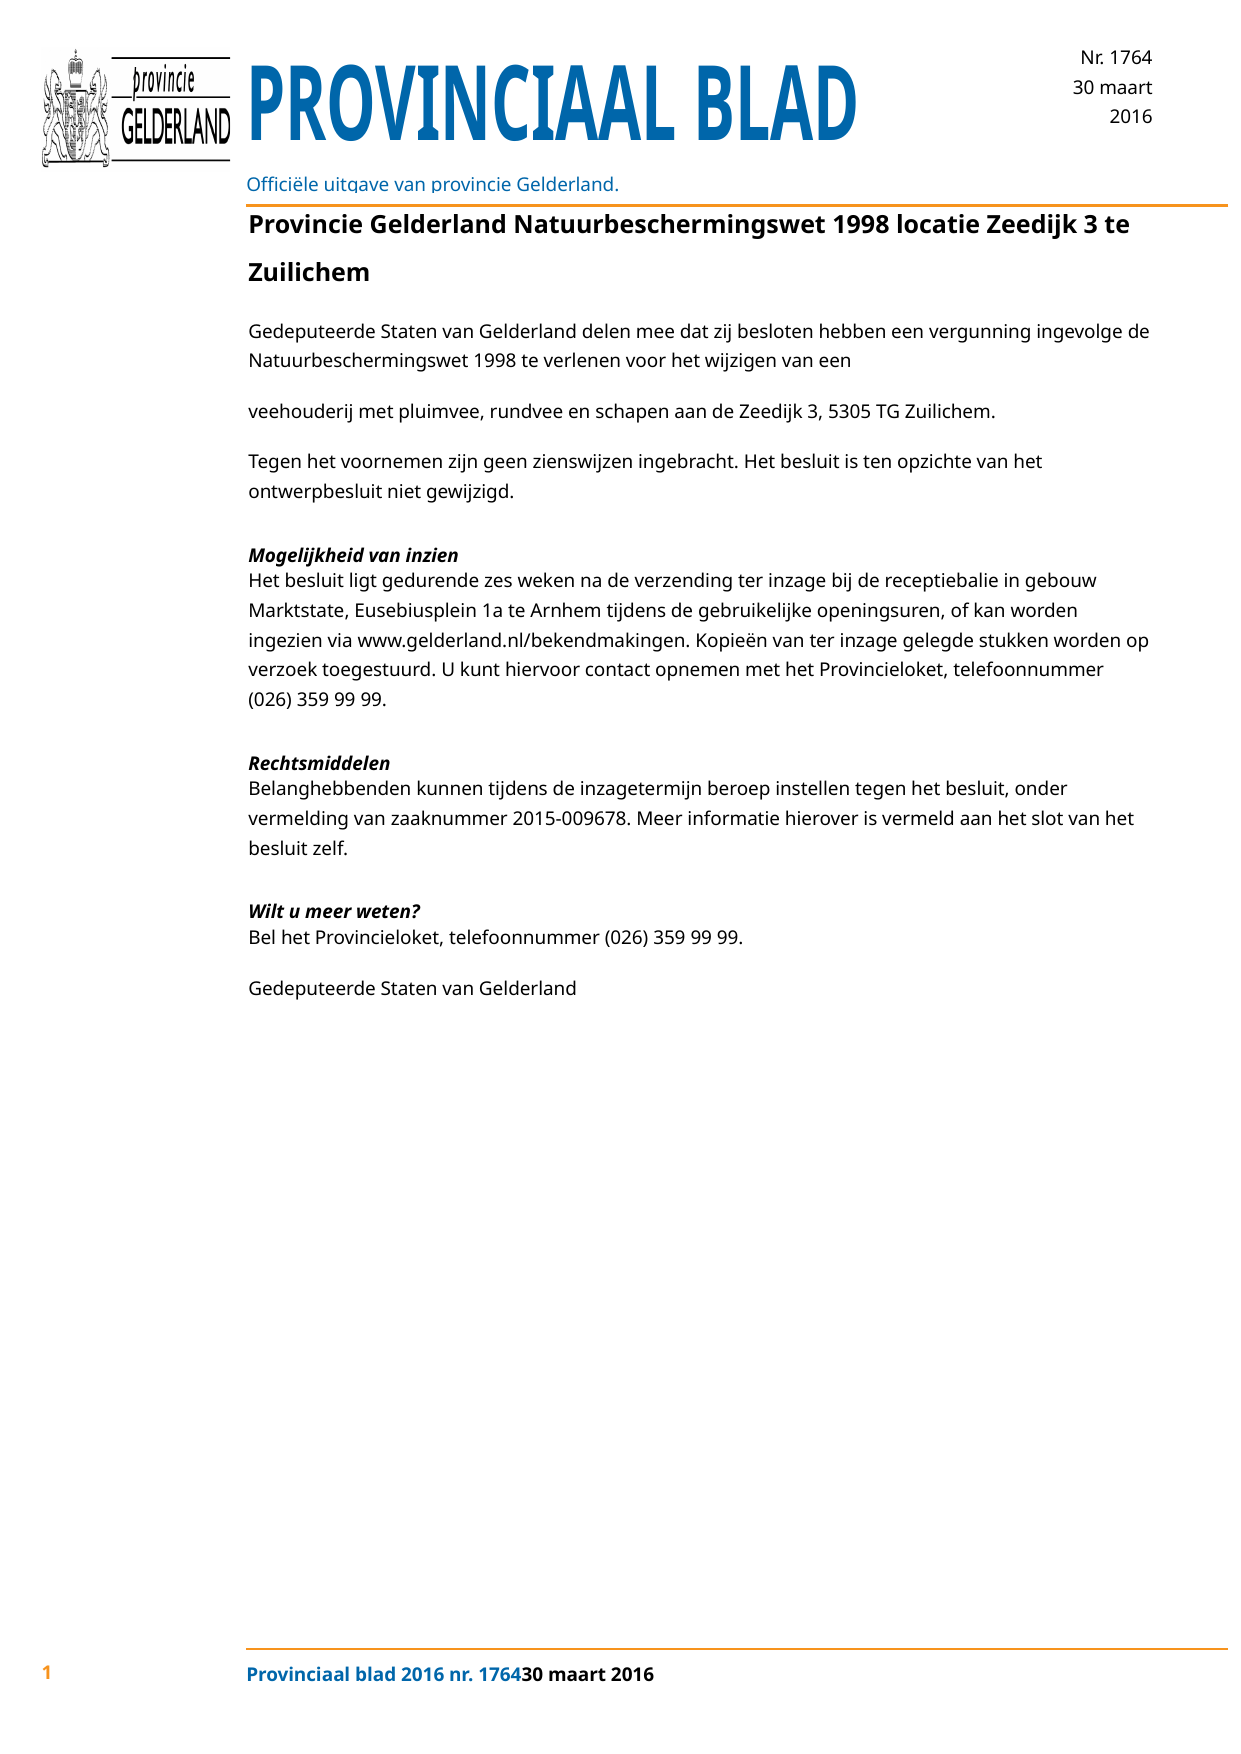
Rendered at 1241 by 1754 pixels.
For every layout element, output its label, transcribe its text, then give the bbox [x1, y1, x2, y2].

text Wilt u meer weten? [248, 899, 1152, 924]
text Rechtsmiddelen [248, 750, 1152, 776]
text Tegen het voornemen zijn geen zienswijzen ingebracht. Het besluit is ten opzichte van het ontwerpbesluit niet gewijzigd. [248, 448, 1152, 504]
text Belanghebbenden kunnen tijdens de inzagetermijn beroep instellen tegen het besluit, onder vermelding van zaaknummer 2015-009678. Meer informatie hierover is vermeld aan het slot van het besluit zelf. [248, 776, 1152, 861]
text Gedeputeerde Staten van Gelderland delen mee dat zij besloten hebben een vergunning ingevolge de Natuurbeschermingswet 1998 te verlenen voor het wijzigen van een [248, 318, 1152, 373]
text Mogelijkheid van inzien [248, 542, 1152, 568]
text Het besluit ligt gedurende zes weken na de verzending ter inzage bij de receptiebalie in gebouw Marktstate, Eusebiusplein 1a te Arnhem tijdens de gebruikelijke openingsuren, of kan worden ingezien via www.gelderland.nl/bekendmakingen. Kopieën van ter inzage gelegde stukken worden op verzoek toegestuurd. U kunt hiervoor contact opnemen met het Provincieloket, telefoonnummer (026) 359 99 99. [248, 568, 1152, 712]
text Provincie Gelderland Natuurbeschermingswet 1998 locatie Zeedijk 3 te Zuilichem [248, 207, 1152, 288]
text veehouderij met pluimvee, rundvee en schapen aan de Zeedijk 3, 5305 TG Zuilichem. [248, 398, 1152, 424]
text Bel het Provincieloket, telefoonnummer (026) 359 99 99. [248, 924, 1152, 950]
text Gedeputeerde Staten van Gelderland [248, 975, 1152, 1001]
picture [41, 47, 231, 172]
